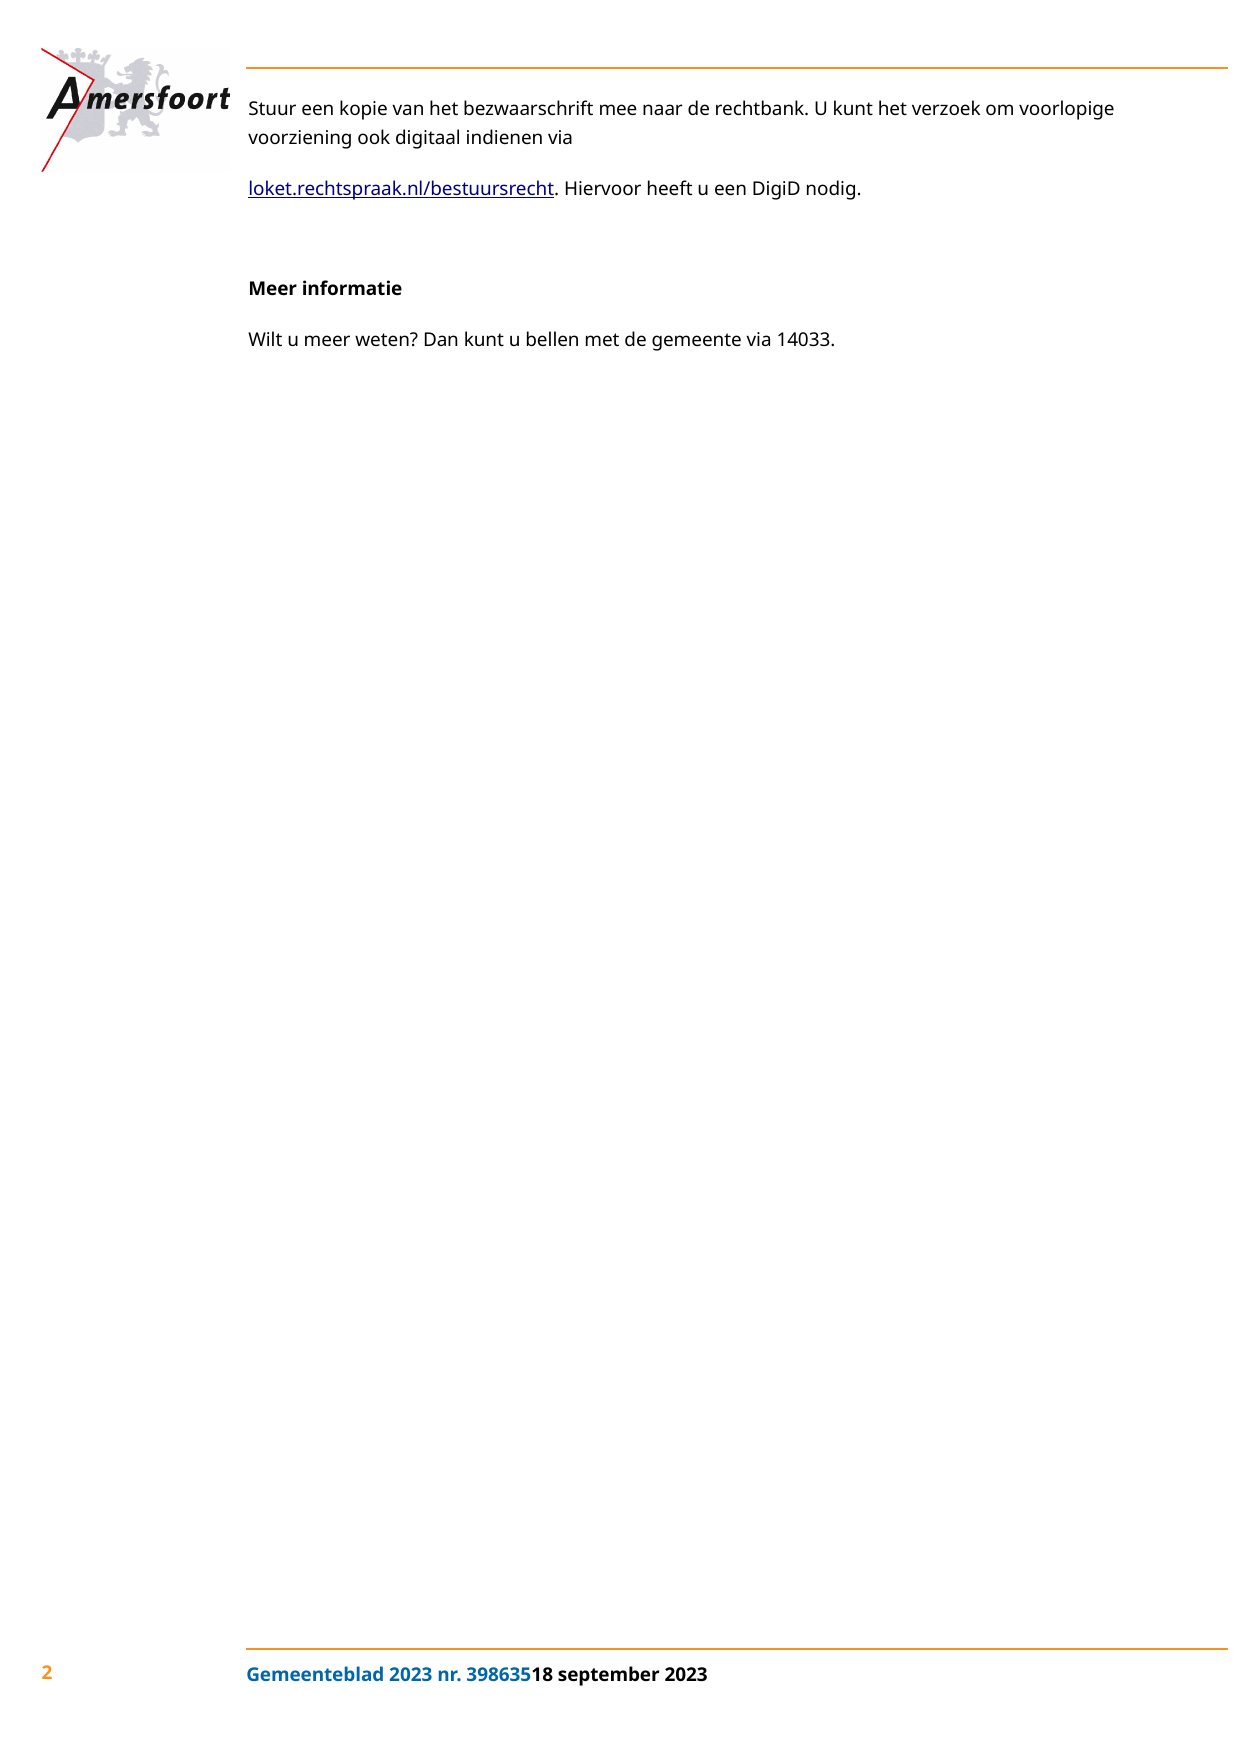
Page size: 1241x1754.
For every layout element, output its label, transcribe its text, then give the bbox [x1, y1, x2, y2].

text loket.rechtspraak.nl/bestuursrecht. Hiervoor heeft u een DigiD nodig. [248, 175, 1152, 201]
text Meer informatie [248, 276, 1152, 301]
text Stuur een kopie van het bezwaarschrift mee naar de rechtbank. U kunt het verzoek om voorlopige voorziening ook digitaal indienen via [248, 95, 1152, 150]
picture [41, 47, 231, 172]
text Wilt u meer weten? Dan kunt u bellen met de gemeente via 14033. [248, 326, 1152, 352]
